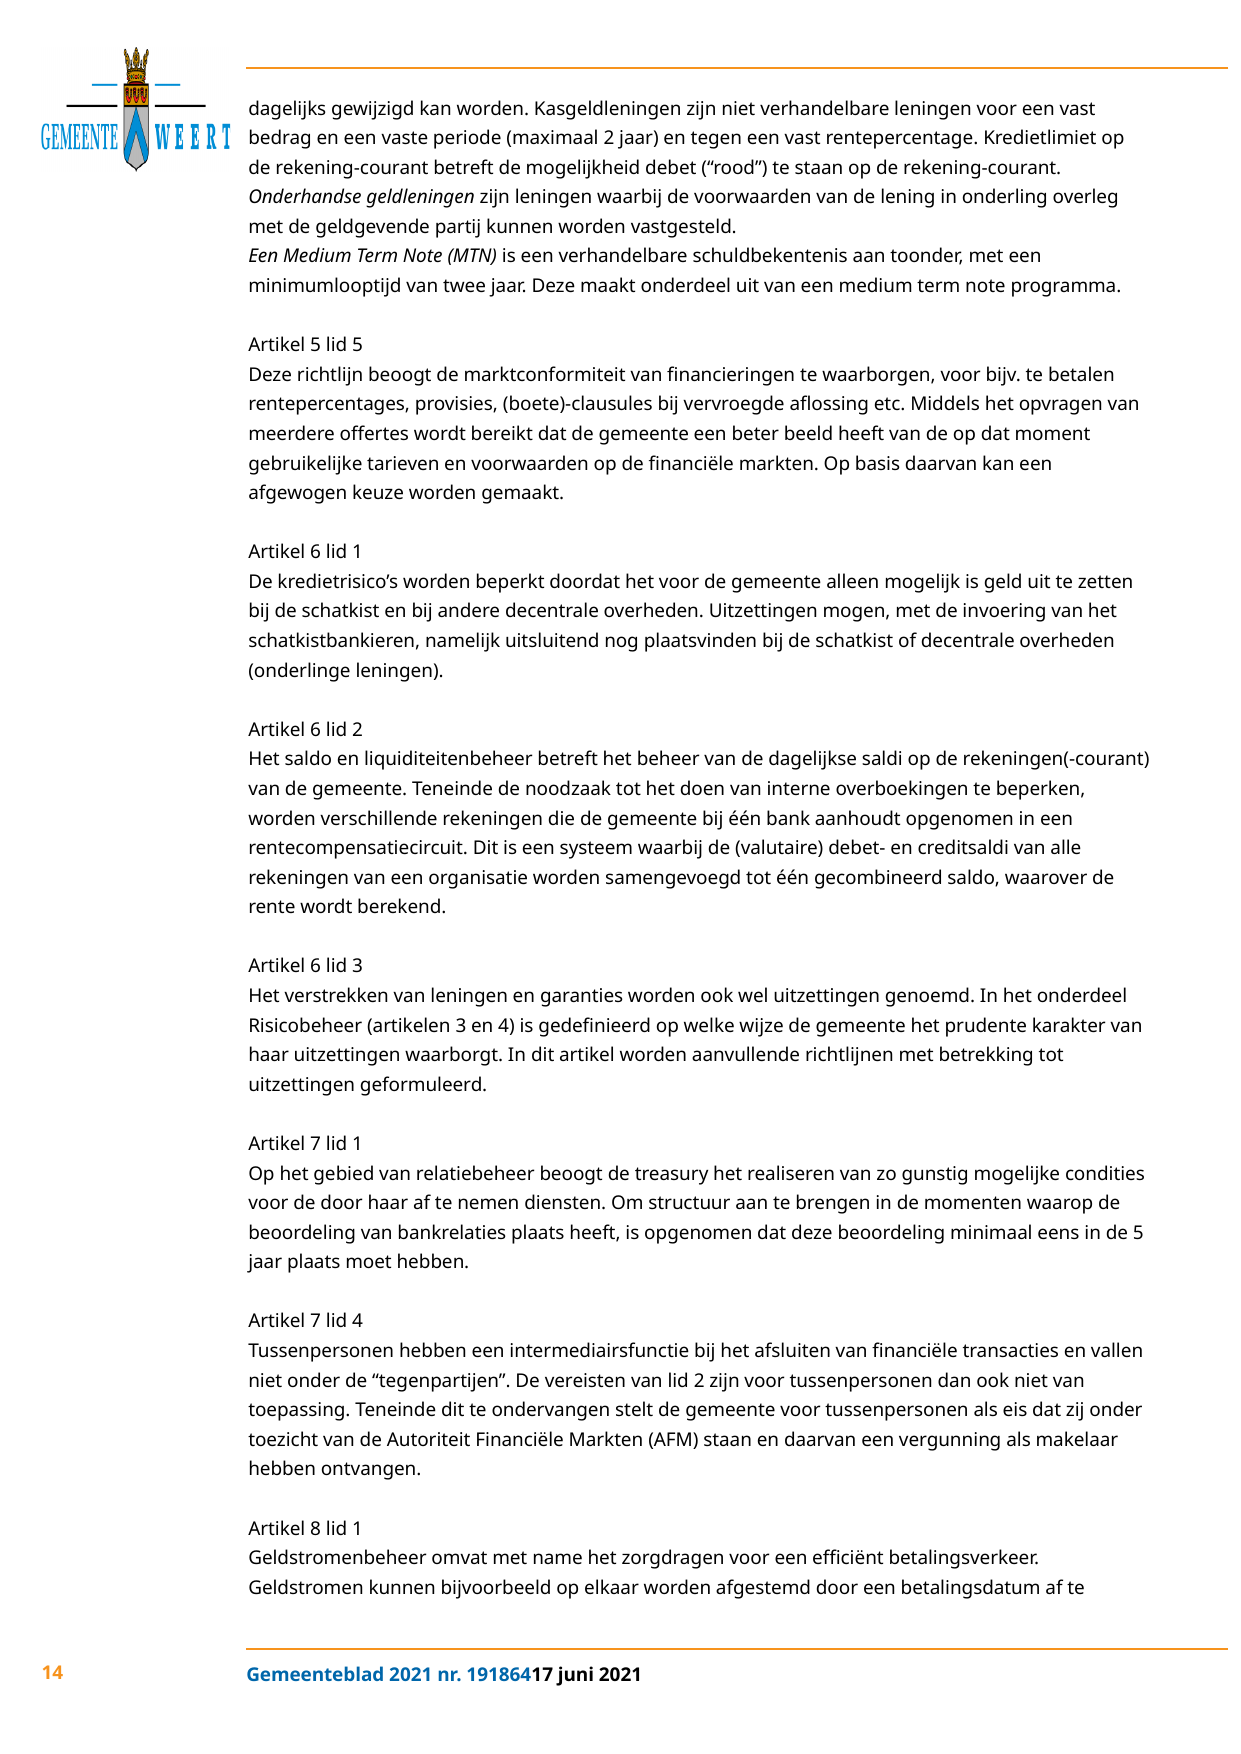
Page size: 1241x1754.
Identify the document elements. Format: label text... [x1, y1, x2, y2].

text De kredietrisico’s worden beperkt doordat het voor de gemeente alleen mogelijk is geld uit te zetten bij de schatkist en bij andere decentrale overheden. Uitzettingen mogen, met de invoering van het schatkistbankieren, namelijk uitsluitend nog plaatsvinden bij de schatkist of decentrale overheden (onderlinge leningen). [248, 568, 1152, 683]
text Artikel 6 lid 1 [248, 538, 1152, 564]
text Artikel 5 lid 5 [248, 331, 1152, 357]
text Artikel 8 lid 1 [248, 1515, 1152, 1541]
text Het saldo en liquiditeitenbeheer betreft het beheer van de dagelijkse saldi op de rekeningen(-courant) van de gemeente. Teneinde de noodzaak tot het doen van interne overboekingen te beperken, worden verschillende rekeningen die de gemeente bij één bank aanhoudt opgenomen in een rentecompensatiecircuit. Dit is een systeem waarbij de (valutaire) debet- en creditsaldi van alle rekeningen van een organisatie worden samengevoegd tot één gecombineerd saldo, waarover de rente wordt berekend. [248, 746, 1152, 919]
text Tussenpersonen hebben een intermediairsfunctie bij het afsluiten van financiële transacties en vallen niet onder de “tegenpartijen”. De vereisten van lid 2 zijn voor tussenpersonen dan ook niet van toepassing. Teneinde dit te ondervangen stelt de gemeente voor tussenpersonen als eis dat zij onder toezicht van de Autoriteit Financiële Markten (AFM) staan en daarvan een vergunning als makelaar hebben ontvangen. [248, 1337, 1152, 1481]
text dagelijks gewijzigd kan worden. Kasgeldleningen zijn niet verhandelbare leningen voor een vast bedrag en een vaste periode (maximaal 2 jaar) en tegen een vast rentepercentage. Kredietlimiet op de rekening-courant betreft de mogelijkheid debet (“rood”) te staan op de rekening-courant. Onderhandse geldleningen zijn leningen waarbij de voorwaarden van de lening in onderling overleg met de geldgevende partij kunnen worden vastgesteld. [248, 95, 1152, 239]
picture [41, 47, 231, 172]
text Het verstrekken van leningen en garanties worden ook wel uitzettingen genoemd. In het onderdeel Risicobeheer (artikelen 3 en 4) is gedefinieerd op welke wijze de gemeente het prudente karakter van haar uitzettingen waarborgt. In dit artikel worden aanvullende richtlijnen met betrekking tot uitzettingen geformuleerd. [248, 982, 1152, 1097]
text Artikel 7 lid 4 [248, 1308, 1152, 1333]
text Geldstromenbeheer omvat met name het zorgdragen voor een efficiënt betalingsverkeer. Geldstromen kunnen bijvoorbeeld op elkaar worden afgestemd door een betalingsdatum af te [248, 1544, 1152, 1600]
text Artikel 7 lid 1 [248, 1130, 1152, 1156]
text Een Medium Term Note (MTN) is een verhandelbare schuldbekentenis aan toonder, met een minimumlooptijd van twee jaar. Deze maakt onderdeel uit van een medium term note programma. [248, 243, 1152, 298]
text Op het gebied van relatiebeheer beoogt de treasury het realiseren van zo gunstig mogelijke condities voor de door haar af te nemen diensten. Om structuur aan te brengen in de momenten waarop de beoordeling van bankrelaties plaats heeft, is opgenomen dat deze beoordeling minimaal eens in de 5 jaar plaats moet hebben. [248, 1160, 1152, 1274]
text Artikel 6 lid 3 [248, 953, 1152, 978]
text Artikel 6 lid 2 [248, 716, 1152, 742]
text Deze richtlijn beoogt de marktconformiteit van financieringen te waarborgen, voor bijv. te betalen rentepercentages, provisies, (boete)-clausules bij vervroegde aflossing etc. Middels het opvragen van meerdere offertes wordt bereikt dat de gemeente een beter beeld heeft van de op dat moment gebruikelijke tarieven en voorwaarden op de financiële markten. Op basis daarvan kan een afgewogen keuze worden gemaakt. [248, 361, 1152, 505]
